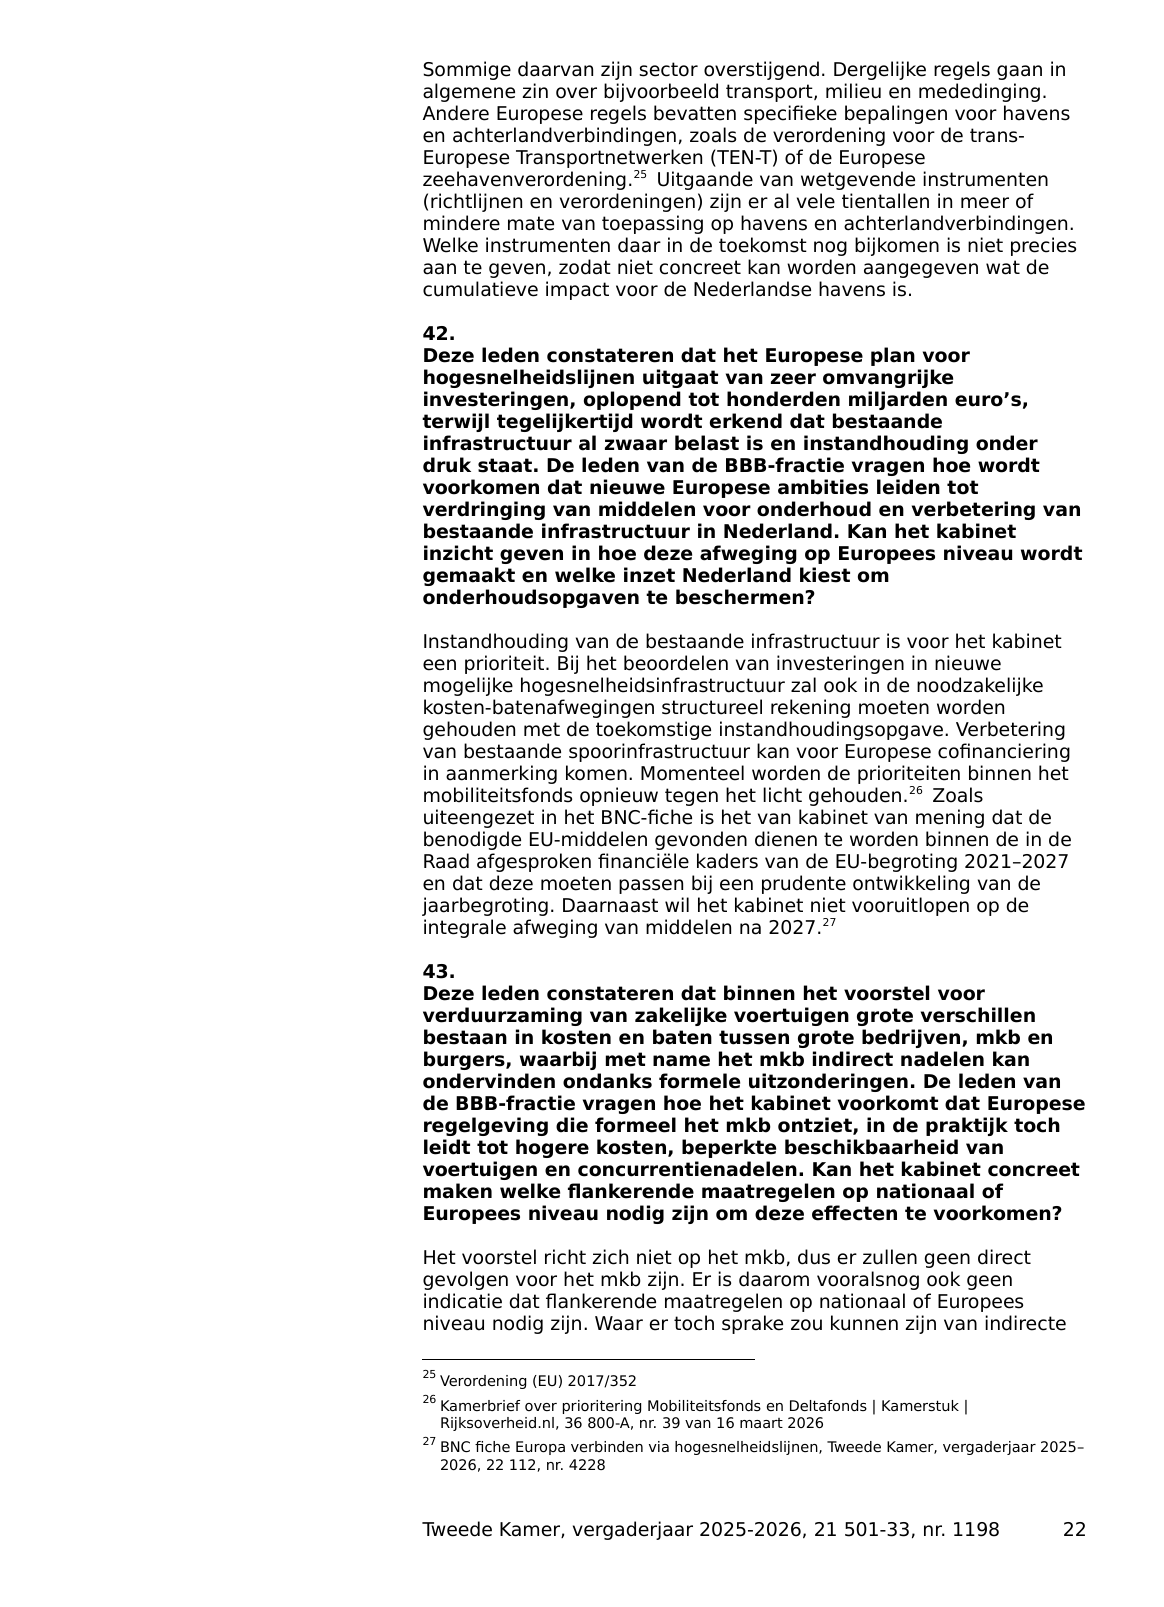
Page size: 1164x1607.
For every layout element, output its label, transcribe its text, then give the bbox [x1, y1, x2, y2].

text Deze leden constateren dat het Europese plan voor hogesnelheidslijnen uitgaat van zeer omvangrijke investeringen, oplopend tot honderden miljarden euro’s, terwijl tegelijkertijd wordt erkend dat bestaande infrastructuur al zwaar belast is en instandhouding onder druk staat. De leden van de BBB-fractie vragen hoe wordt voorkomen dat nieuwe Europese ambities leiden tot verdringing van middelen voor onderhoud en verbetering van bestaande infrastructuur in Nederland. Kan het kabinet inzicht geven in hoe deze afweging op Europees niveau wordt gemaakt en welke inzet Nederland kiest om onderhoudsopgaven te beschermen? [422, 345, 1087, 609]
text 43. [422, 961, 1087, 983]
text Instandhouding van de bestaande infrastructuur is voor het kabinet een prioriteit. Bij het beoordelen van investeringen in nieuwe mogelijke hogesnelheidsinfrastructuur zal ook in de noodzakelijke kosten-batenafwegingen structureel rekening moeten worden gehouden met de toekomstige instandhoudingsopgave. Verbetering van bestaande spoorinfrastructuur kan voor Europese cofinanciering in aanmerking komen. Momenteel worden de prioriteiten binnen het mobiliteitsfonds opnieuw tegen het licht gehouden. Zoals uiteengezet in het BNC-fiche is het van kabinet van mening dat de benodigde EU-middelen gevonden dienen te worden binnen de in de Raad afgesproken financiële kaders van de EU-begroting 2021–2027 en dat deze moeten passen bij een prudente ontwikkeling van de jaarbegroting. Daarnaast wil het kabinet niet vooruitlopen op de integrale afweging van middelen na 2027. [422, 631, 1087, 939]
text BNC fiche Europa verbinden via hogesnelheidslijnen, Tweede Kamer, vergaderjaar 2025–2026, 22 112, nr. 4228 [422, 1435, 1087, 1474]
text Verordening (EU) 2017/352 [422, 1368, 1087, 1391]
text Sommige daarvan zijn sector overstijgend. Dergelijke regels gaan in algemene zin over bijvoorbeeld transport, milieu en mededinging. Andere Europese regels bevatten specifieke bepalingen voor havens en achterlandverbindingen, zoals de verordening voor de trans-Europese Transportnetwerken (TEN-T) of de Europese zeehavenverordening. Uitgaande van wetgevende instrumenten (richtlijnen en verordeningen) zijn er al vele tientallen in meer of mindere mate van toepassing op havens en achterlandverbindingen. Welke instrumenten daar in de toekomst nog bijkomen is niet precies aan te geven, zodat niet concreet kan worden aangegeven wat de cumulatieve impact voor de Nederlandse havens is. [422, 59, 1087, 301]
text Het voorstel richt zich niet op het mkb, dus er zullen geen direct gevolgen voor het mkb zijn. Er is daarom vooralsnog ook geen indicatie dat flankerende maatregelen op nationaal of Europees niveau nodig zijn. Waar er toch sprake zou kunnen zijn van indirecte [422, 1247, 1087, 1335]
text 42. [422, 323, 1087, 345]
text Kamerbrief over prioritering Mobiliteitsfonds en Deltafonds | Kamerstuk | Rijksoverheid.nl, 36 800-A, nr. 39 van 16 maart 2026 [422, 1393, 1087, 1432]
text Deze leden constateren dat binnen het voorstel voor verduurzaming van zakelijke voertuigen grote verschillen bestaan in kosten en baten tussen grote bedrijven, mkb en burgers, waarbij met name het mkb indirect nadelen kan ondervinden ondanks formele uitzonderingen. De leden van de BBB-fractie vragen hoe het kabinet voorkomt dat Europese regelgeving die formeel het mkb ontziet, in de praktijk toch leidt tot hogere kosten, beperkte beschikbaarheid van voertuigen en concurrentienadelen. Kan het kabinet concreet maken welke flankerende maatregelen op nationaal of Europees niveau nodig zijn om deze effecten te voorkomen? [422, 983, 1087, 1224]
